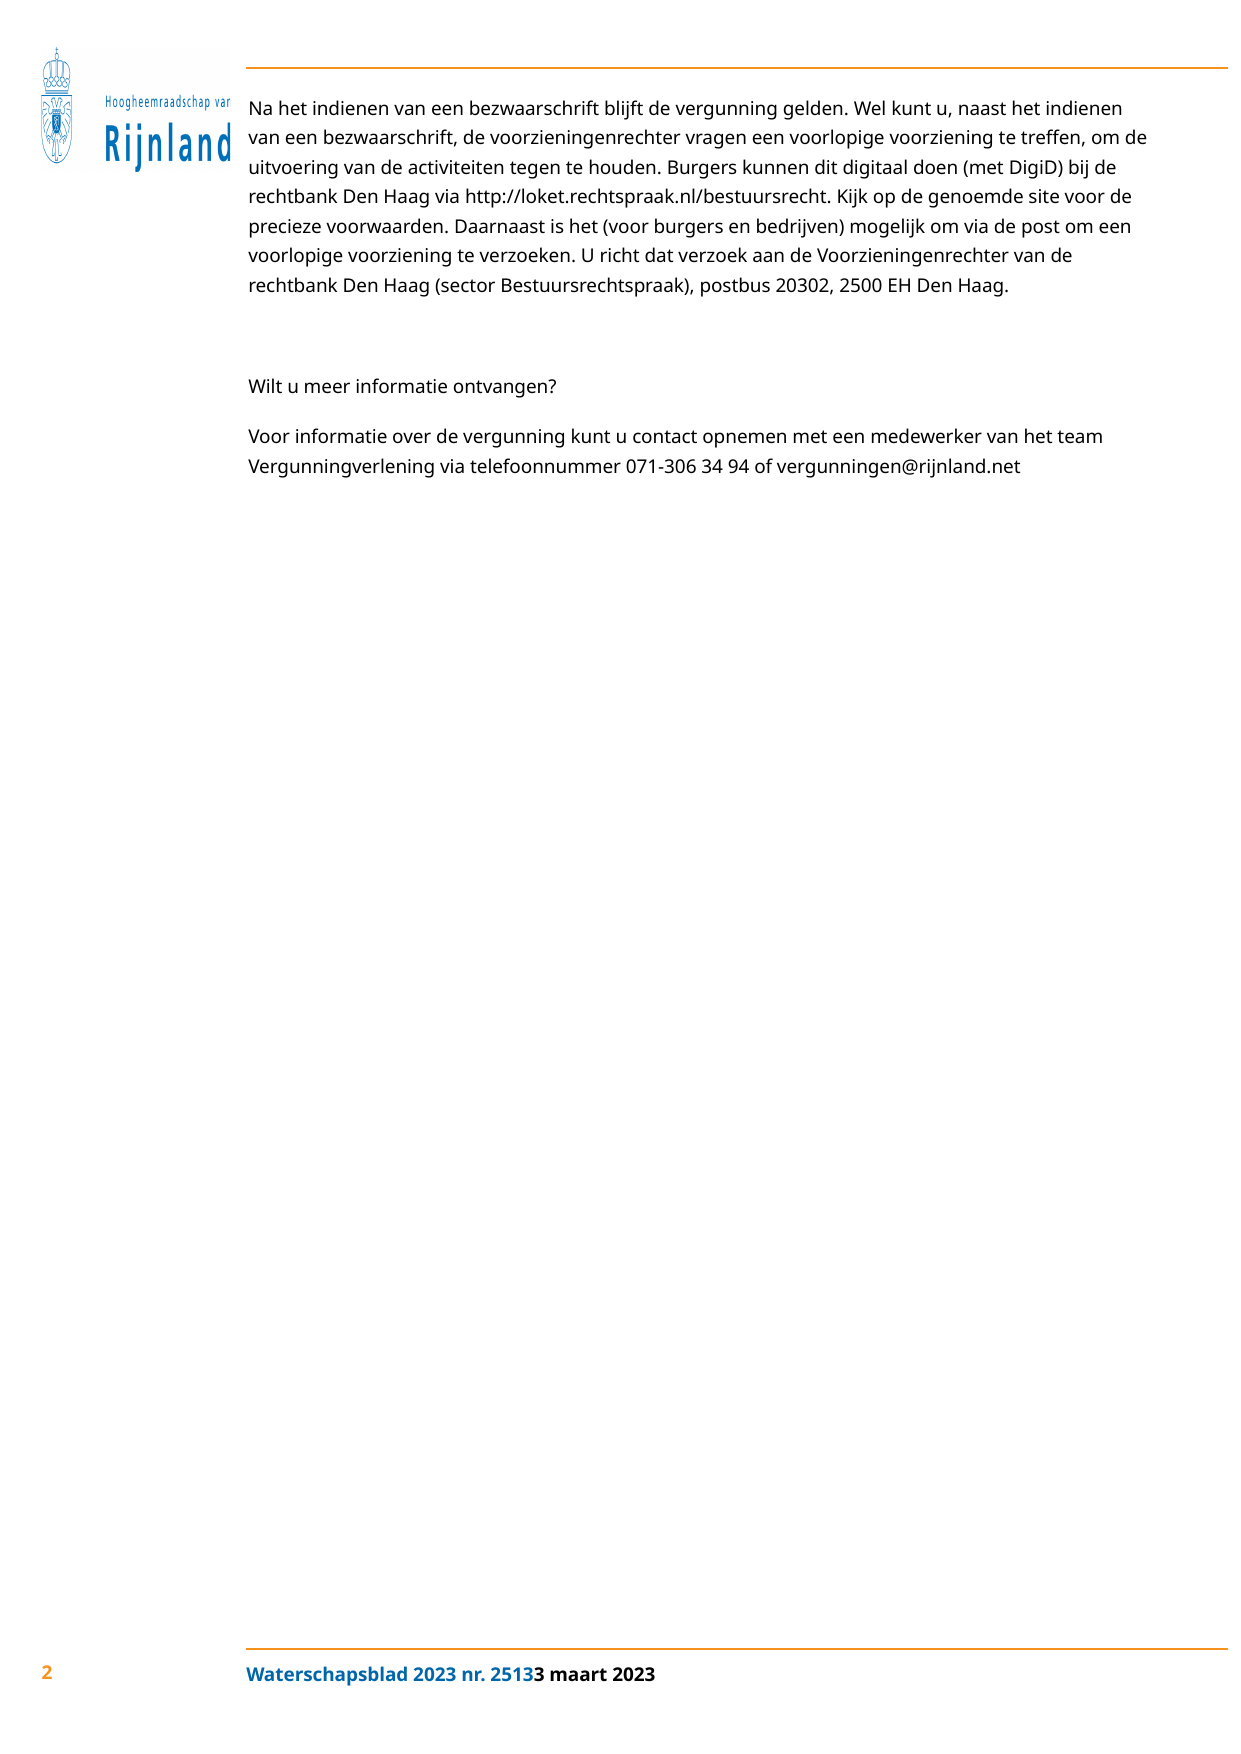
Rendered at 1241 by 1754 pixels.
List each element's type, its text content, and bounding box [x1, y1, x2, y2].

text Voor informatie over de vergunning kunt u contact opnemen met een medewerker van het team Vergunningverlening via telefoonnummer 071-306 34 94 of vergunningen@rijnland.net [248, 423, 1152, 479]
picture [41, 47, 231, 172]
text Na het indienen van een bezwaarschrift blijft de vergunning gelden. Wel kunt u, naast het indienen van een bezwaarschrift, de voorzieningenrechter vragen een voorlopige voorziening te treffen, om de uitvoering van de activiteiten tegen te houden. Burgers kunnen dit digitaal doen (met DigiD) bij de rechtbank Den Haag via http://loket.rechtspraak.nl/bestuursrecht. Kijk op de genoemde site voor de precieze voorwaarden. Daarnaast is het (voor burgers en bedrijven) mogelijk om via de post om een voorlopige voorziening te verzoeken. U richt dat verzoek aan de Voorzieningenrechter van de rechtbank Den Haag (sector Bestuursrechtspraak), postbus 20302, 2500 EH Den Haag. [248, 95, 1152, 298]
text Wilt u meer informatie ontvangen? [248, 373, 1152, 399]
